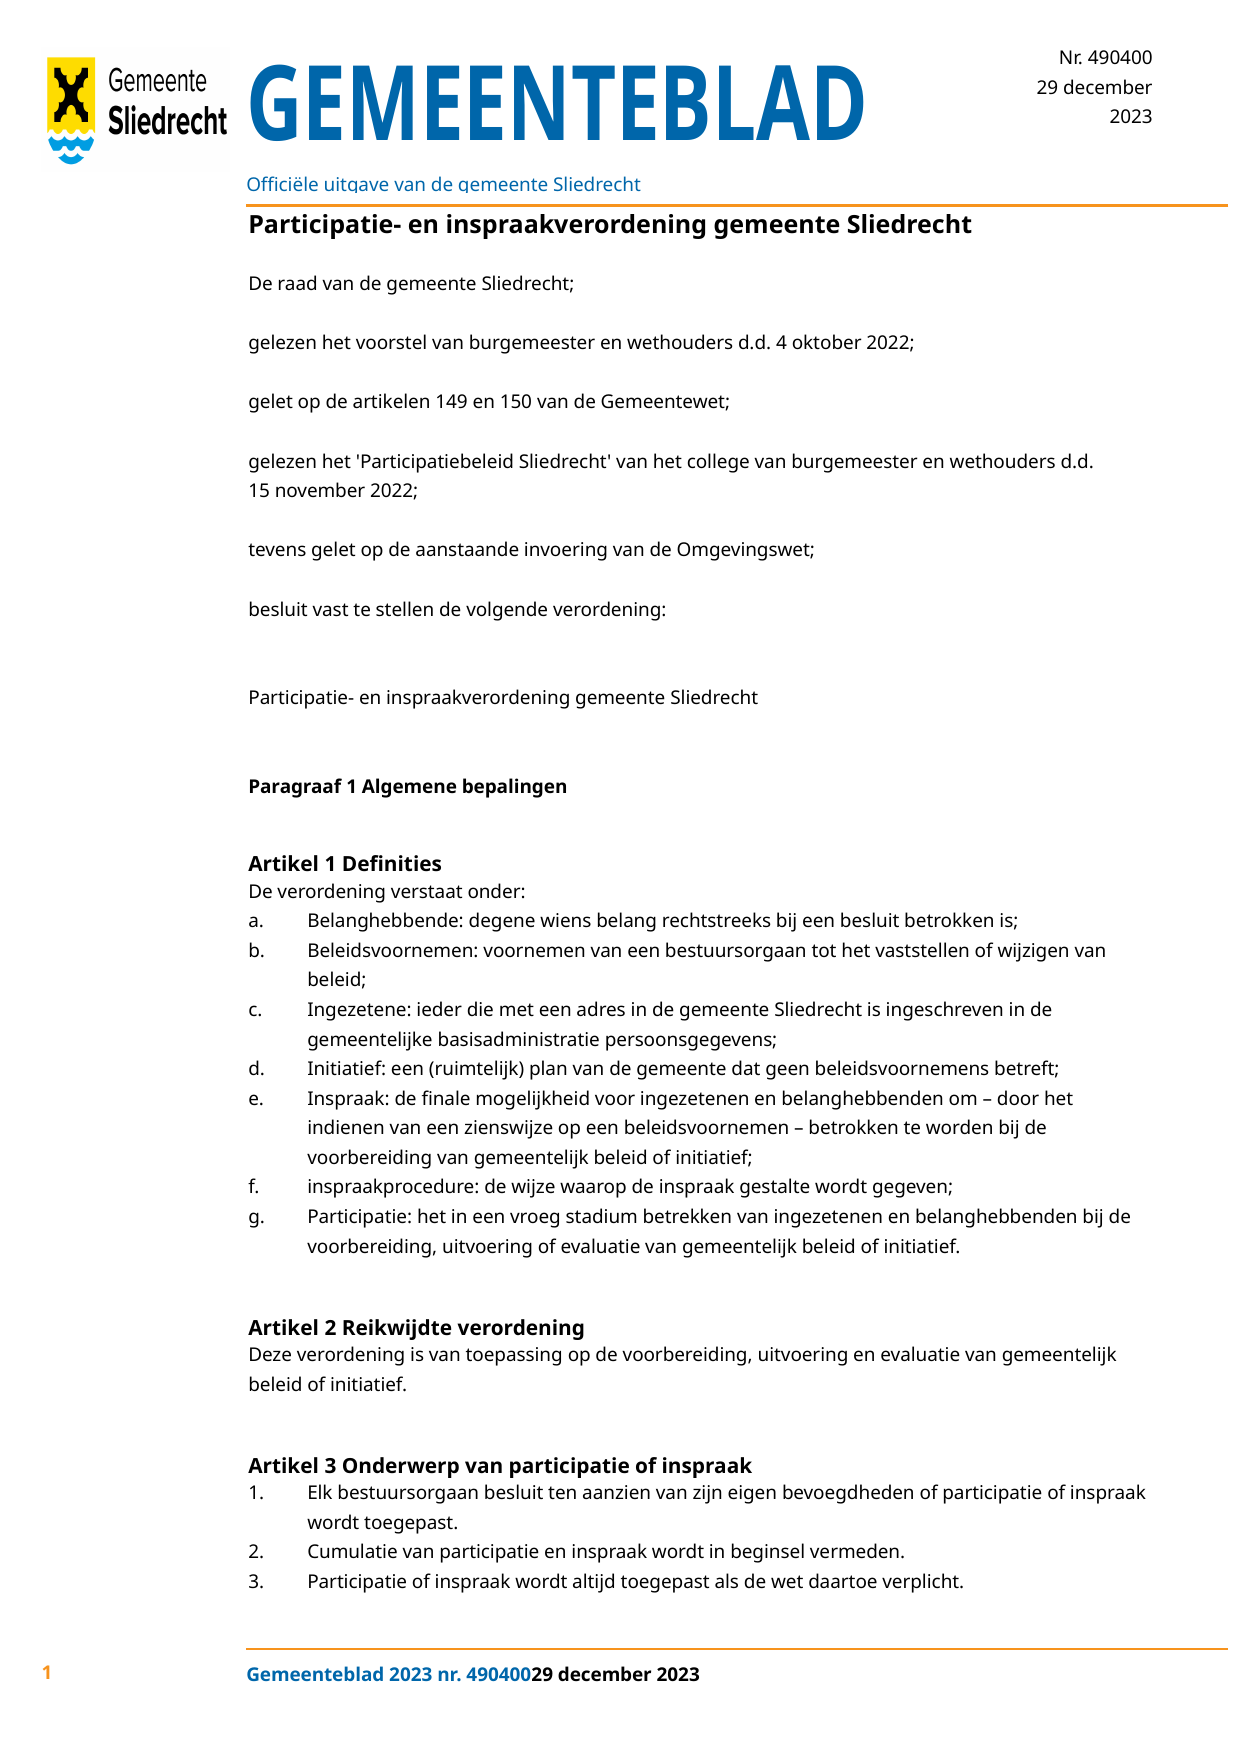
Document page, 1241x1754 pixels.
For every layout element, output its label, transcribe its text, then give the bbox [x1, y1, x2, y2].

picture [41, 47, 231, 172]
list Belanghebbende: degene wiens belang rechtstreeks bij een besluit betrokken is; [248, 907, 1152, 933]
list Elk bestuursorgaan besluit ten aanzien van zijn eigen bevoegdheden of participatie of inspraak wordt toegepast. [248, 1479, 1152, 1534]
text gelezen het voorstel van burgemeester en wethouders d.d. 4 oktober 2022; [248, 329, 1152, 355]
text Participatie- en inspraakverordening gemeente Sliedrecht [248, 684, 1152, 710]
list Beleidsvoornemen: voornemen van een bestuursorgaan tot het vaststellen of wijzigen van beleid; [248, 937, 1152, 992]
list Participatie of inspraak wordt altijd toegepast als de wet daartoe verplicht. [248, 1568, 1152, 1594]
list Inspraak: de finale mogelijkheid voor ingezetenen en belanghebbenden om – door het indienen van een zienswijze op een beleidsvoornemen – betrokken te worden bij de voorbereiding van gemeentelijk beleid of initiatief; [248, 1085, 1152, 1170]
text 15 november 2022; [248, 477, 1152, 503]
text De raad van de gemeente Sliedrecht; [248, 270, 1152, 296]
text Deze verordening is van toepassing op de voorbereiding, uitvoering en evaluatie van gemeentelijk beleid of initiatief. [248, 1341, 1152, 1397]
list Initiatief: een (ruimtelijk) plan van de gemeente dat geen beleidsvoornemens betreft; [248, 1055, 1152, 1081]
list Ingezetene: ieder die met een adres in de gemeente Sliedrecht is ingeschreven in de gemeentelijke basisadministratie persoonsgegevens; [248, 996, 1152, 1051]
list Cumulatie van participatie en inspraak wordt in beginsel vermeden. [248, 1538, 1152, 1564]
list Participatie: het in een vroeg stadium betrekken van ingezetenen en belanghebbenden bij de voorbereiding, uitvoering of evaluatie van gemeentelijk beleid of initiatief. [248, 1203, 1152, 1258]
list inspraakprocedure: de wijze waarop de inspraak gestalte wordt gegeven; [248, 1174, 1152, 1199]
text tevens gelet op de aanstaande invoering van de Omgevingswet; [248, 537, 1152, 562]
text Artikel 3 Onderwerp van participatie of inspraak [248, 1451, 1152, 1479]
text gelezen het 'Participatiebeleid Sliedrecht' van het college van burgemeester en wethouders d.d. [248, 448, 1152, 473]
text Artikel 1 Definities [248, 849, 1152, 878]
text Paragraaf 1 Algemene bepalingen [248, 773, 1152, 799]
text gelet op de artikelen 149 en 150 van de Gemeentewet; [248, 389, 1152, 414]
text Artikel 2 Reikwijdte verordening [248, 1313, 1152, 1341]
text Participatie- en inspraakverordening gemeente Sliedrecht [248, 207, 1152, 241]
text besluit vast te stellen de volgende verordening: [248, 596, 1152, 621]
text De verordening verstaat onder: [248, 878, 1152, 903]
